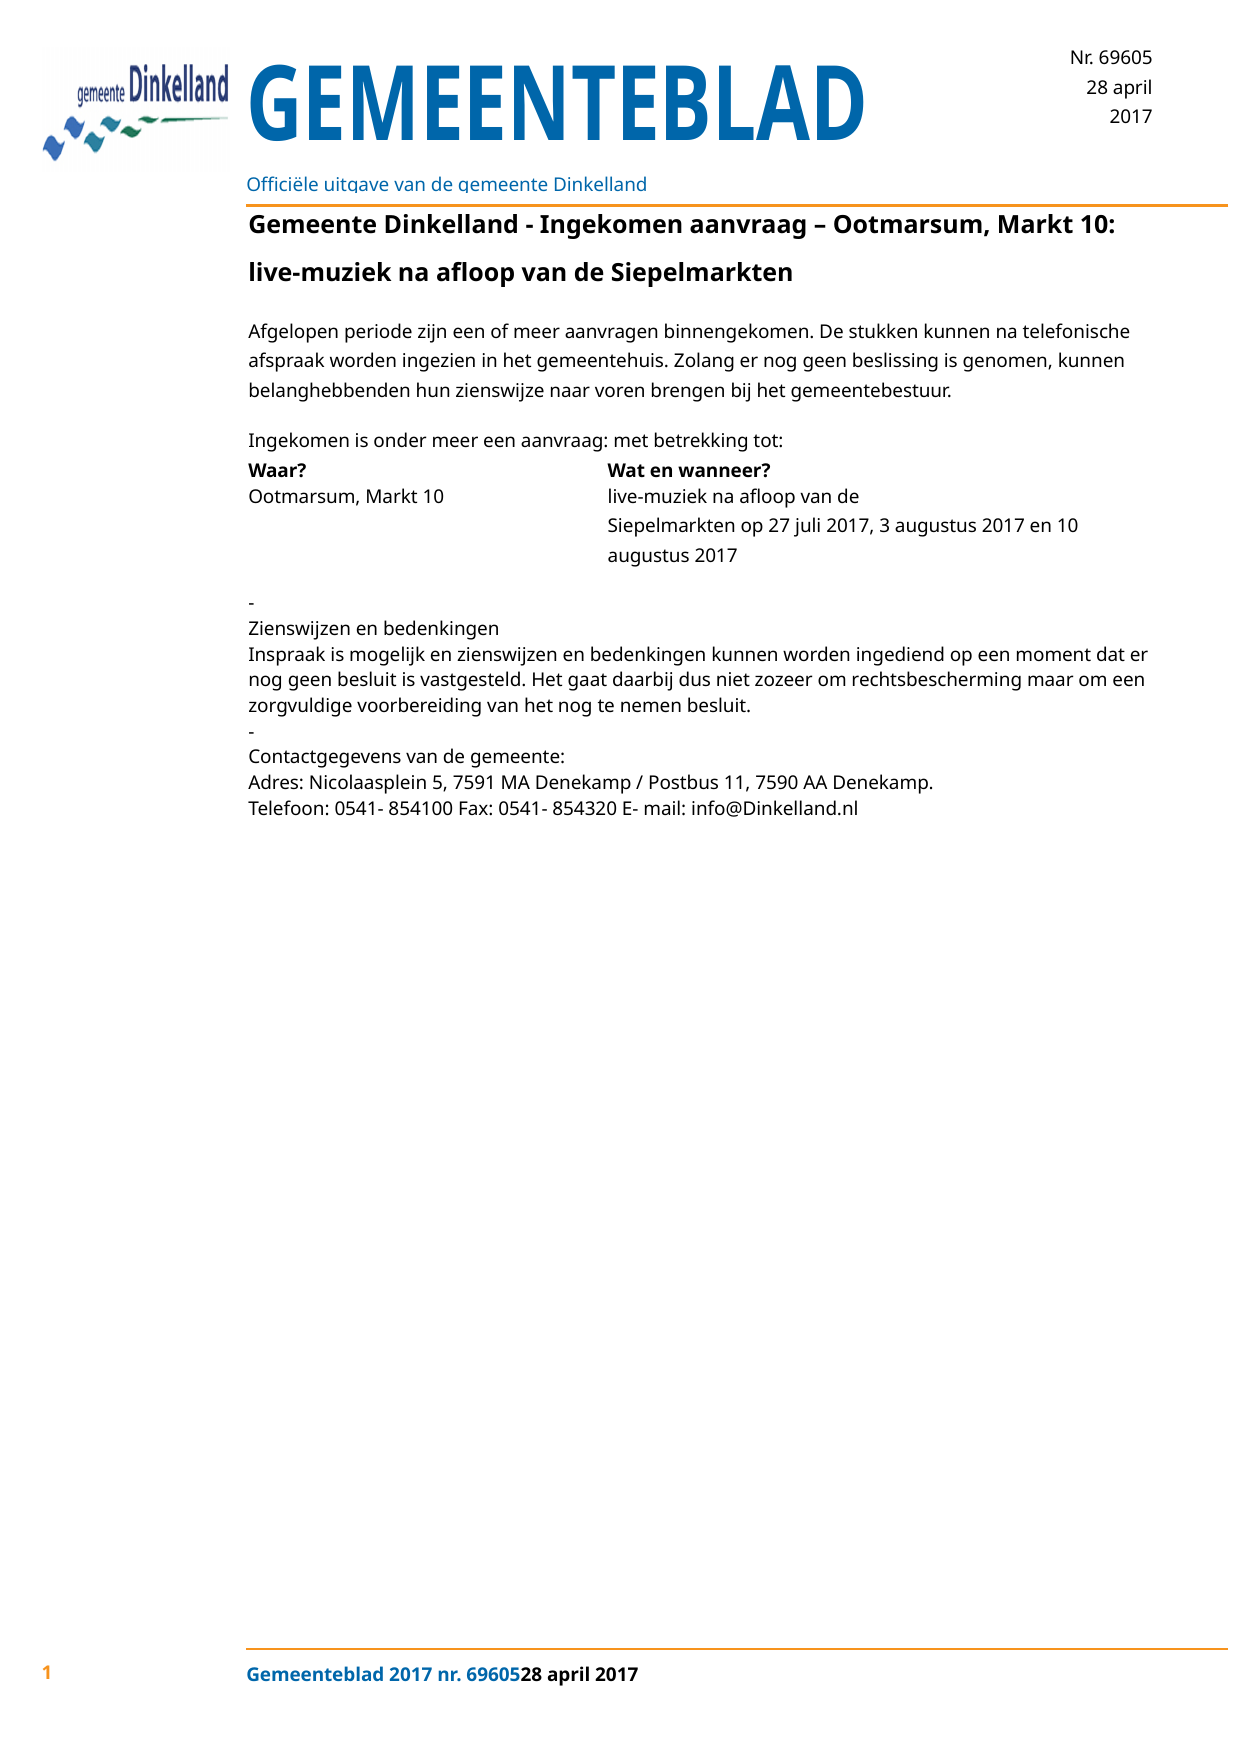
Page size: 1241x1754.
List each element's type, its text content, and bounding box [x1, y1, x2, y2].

text - [248, 718, 1152, 744]
text Gemeente Dinkelland - Ingekomen aanvraag – Ootmarsum, Markt 10: live-muziek na afloop van de Siepelmarkten [248, 207, 1152, 288]
text Afgelopen periode zijn een of meer aanvragen binnengekomen. De stukken kunnen na telefonische afspraak worden ingezien in het gemeentehuis. Zolang er nog geen beslissing is genomen, kunnen belanghebbenden hun zienswijze naar voren brengen bij het gemeentebestuur. [248, 318, 1152, 403]
text Ingekomen is onder meer een aanvraag: met betrekking tot: [248, 427, 1152, 453]
table_header Waar? [248, 457, 607, 483]
text Zienswijzen en bedenkingen [248, 615, 1152, 641]
table_cell live-muziek na afloop van de Siepelmarkten op 27 juli 2017, 3 augustus 2017 en 10 augustus 2017 [608, 483, 1152, 568]
table_cell Ootmarsum, Markt 10 [248, 483, 607, 568]
text Telefoon: 0541- 854100 Fax: 0541- 854320 E- mail: info@Dinkelland.nl [248, 795, 1152, 821]
text Contactgegevens van de gemeente: [248, 744, 1152, 769]
table_header Wat en wanneer? [608, 457, 1152, 483]
text - [248, 589, 1152, 615]
picture [41, 47, 231, 172]
text Inspraak is mogelijk en zienswijzen en bedenkingen kunnen worden ingediend op een moment dat er nog geen besluit is vastgesteld. Het gaat daarbij dus niet zozeer om rechtsbescherming maar om een zorgvuldige voorbereiding van het nog te nemen besluit. [248, 641, 1152, 718]
text Adres: Nicolaasplein 5, 7591 MA Denekamp / Postbus 11, 7590 AA Denekamp. [248, 769, 1152, 795]
